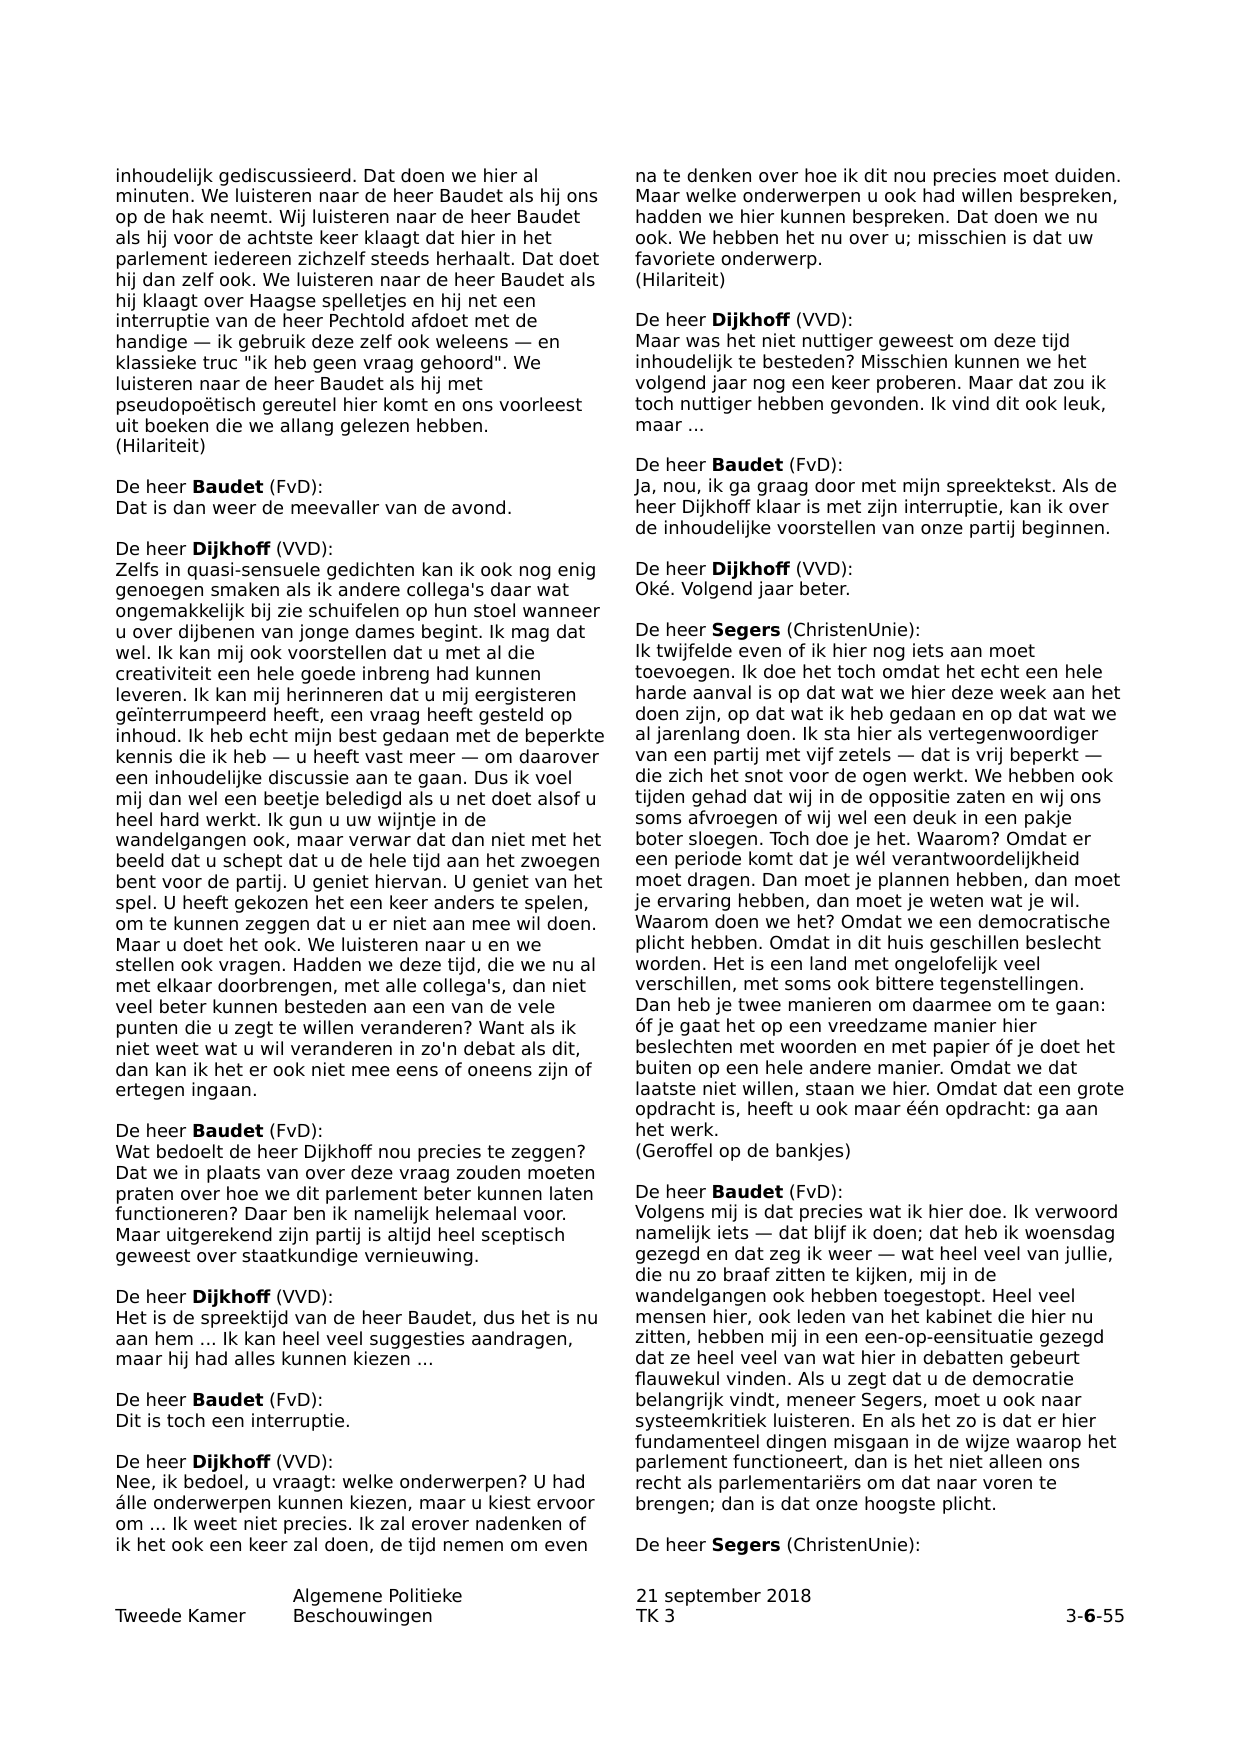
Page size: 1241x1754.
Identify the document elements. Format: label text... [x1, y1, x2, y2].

text Zelfs in quasi-sensuele gedichten kan ik ook nog enig genoegen smaken als ik andere collega's daar wat ongemakkelijk bij zie schuifelen op hun stoel wanneer u over dijbenen van jonge dames begint. Ik mag dat wel. Ik kan mij ook voorstellen dat u met al die creativiteit een hele goede inbreng had kunnen leveren. Ik kan mij herinneren dat u mij eergisteren geïnterrumpeerd heeft, een vraag heeft gesteld op inhoud. Ik heb echt mijn best gedaan met de beperkte kennis die ik heb — u heeft vast meer — om daarover een inhoudelijke discussie aan te gaan. Dus ik voel mij dan wel een beetje beledigd als u net doet alsof u heel hard werkt. Ik gun u uw wijntje in de wandelgangen ook, maar verwar dat dan niet met het beeld dat u schept dat u de hele tijd aan het zwoegen bent voor de partij. U geniet hiervan. U geniet van het spel. U heeft gekozen het een keer anders te spelen, om te kunnen zeggen dat u er niet aan mee wil doen. Maar u doet het ook. We luisteren naar u en we stellen ook vragen. Hadden we deze tijd, die we nu al met elkaar doorbrengen, met alle collega's, dan niet veel beter kunnen besteden aan een van de vele punten die u zegt te willen veranderen? Want als ik niet weet wat u wil veranderen in zo'n debat als dit, dan kan ik het er ook niet mee eens of oneens zijn of ertegen ingaan. [115, 559, 605, 1101]
text Volgens mij is dat precies wat ik hier doe. Ik verwoord namelijk iets — dat blijf ik doen; dat heb ik woensdag gezegd en dat zeg ik weer — wat heel veel van jullie, die nu zo braaf zitten te kijken, mij in de wandelgangen ook hebben toegestopt. Heel veel mensen hier, ook leden van het kabinet die hier nu zitten, hebben mij in een een-op-eensituatie gezegd dat ze heel veel van wat hier in debatten gebeurt flauwekul vinden. Als u zegt dat u de democratie belangrijk vindt, meneer Segers, moet u ook naar systeemkritiek luisteren. En als het zo is dat er hier fundamenteel dingen misgaan in de wijze waarop het parlement functioneert, dan is het niet alleen ons recht als parlementariërs om dat naar voren te brengen; dan is dat onze hoogste plicht. [635, 1202, 1125, 1515]
text De heer Segers (ChristenUnie): [635, 620, 1125, 641]
text Ja, nou, ik ga graag door met mijn spreektekst. Als de heer Dijkhoff klaar is met zijn interruptie, kan ik over de inhoudelijke voorstellen van onze partij beginnen. [635, 476, 1125, 538]
text Het is de spreektijd van de heer Baudet, dus het is nu aan hem ... Ik kan heel veel suggesties aandragen, maar hij had alles kunnen kiezen ... [115, 1307, 605, 1370]
text De heer Dijkhoff (VVD): [635, 310, 1125, 331]
text inhoudelijk gediscussieerd. Dat doen we hier al minuten. We luisteren naar de heer Baudet als hij ons op de hak neemt. Wij luisteren naar de heer Baudet als hij voor de achtste keer klaagt dat hier in het parlement iedereen zichzelf steeds herhaalt. Dat doet hij dan zelf ook. We luisteren naar de heer Baudet als hij klaagt over Haagse spelletjes en hij net een interruptie van de heer Pechtold afdoet met de handige — ik gebruik deze zelf ook weleens — en klassieke truc "ik heb geen vraag gehoord". We luisteren naar de heer Baudet als hij met pseudopoëtisch gereutel hier komt en ons voorleest uit boeken die we allang gelezen hebben. [115, 165, 605, 436]
text De heer Baudet (FvD): [635, 1182, 1125, 1202]
text na te denken over hoe ik dit nou precies moet duiden. Maar welke onderwerpen u ook had willen bespreken, hadden we hier kunnen bespreken. Dat doen we nu ook. We hebben het nu over u; misschien is dat uw favoriete onderwerp. [635, 165, 1125, 269]
text De heer Baudet (FvD): [115, 1121, 605, 1142]
text De heer Segers (ChristenUnie): [635, 1535, 1125, 1556]
text Ik twijfelde even of ik hier nog iets aan moet toevoegen. Ik doe het toch omdat het echt een hele harde aanval is op dat wat we hier deze week aan het doen zijn, op dat wat ik heb gedaan en op dat wat we al jarenlang doen. Ik sta hier als vertegenwoordiger van een partij met vijf zetels — dat is vrij beperkt — die zich het snot voor de ogen werkt. We hebben ook tijden gehad dat wij in de oppositie zaten en wij ons soms afvroegen of wij wel een deuk in een pakje boter sloegen. Toch doe je het. Waarom? Omdat er een periode komt dat je wél verantwoordelijkheid moet dragen. Dan moet je plannen hebben, dan moet je ervaring hebben, dan moet je weten wat je wil. Waarom doen we het? Omdat we een democratische plicht hebben. Omdat in dit huis geschillen beslecht worden. Het is een land met ongelofelijk veel verschillen, met soms ook bittere tegenstellingen. Dan heb je twee manieren om daarmee om te gaan: óf je gaat het op een vreedzame manier hier beslechten met woorden en met papier óf je doet het buiten op een hele andere manier. Omdat we dat laatste niet willen, staan we hier. Omdat dat een grote opdracht is, heeft u ook maar één opdracht: ga aan het werk. [635, 641, 1125, 1141]
text (Geroffel op de bankjes) [635, 1141, 1125, 1162]
text De heer Dijkhoff (VVD): [635, 558, 1125, 579]
text (Hilariteit) [115, 436, 605, 457]
text Wat bedoelt de heer Dijkhoff nou precies te zeggen? Dat we in plaats van over deze vraag zouden moeten praten over hoe we dit parlement beter kunnen laten functioneren? Daar ben ik namelijk helemaal voor. Maar uitgerekend zijn partij is altijd heel sceptisch geweest over staatkundige vernieuwing. [115, 1142, 605, 1267]
text De heer Dijkhoff (VVD): [115, 1451, 605, 1472]
text De heer Dijkhoff (VVD): [115, 538, 605, 559]
text Dit is toch een interruptie. [115, 1411, 605, 1431]
text De heer Baudet (FvD): [635, 455, 1125, 476]
text Nee, ik bedoel, u vraagt: welke onderwerpen? U had álle onderwerpen kunnen kiezen, maar u kiest ervoor om ... Ik weet niet precies. Ik zal erover nadenken of ik het ook een keer zal doen, de tijd nemen om even [115, 1472, 605, 1556]
text De heer Baudet (FvD): [115, 1390, 605, 1411]
text Maar was het niet nuttiger geweest om deze tijd inhoudelijk te besteden? Misschien kunnen we het volgend jaar nog een keer proberen. Maar dat zou ik toch nuttiger hebben gevonden. Ik vind dit ook leuk, maar ... [635, 331, 1125, 435]
text (Hilariteit) [635, 269, 1125, 290]
text De heer Baudet (FvD): [115, 477, 605, 498]
text De heer Dijkhoff (VVD): [115, 1287, 605, 1307]
text Dat is dan weer de meevaller van de avond. [115, 498, 605, 518]
text Oké. Volgend jaar beter. [635, 579, 1125, 600]
